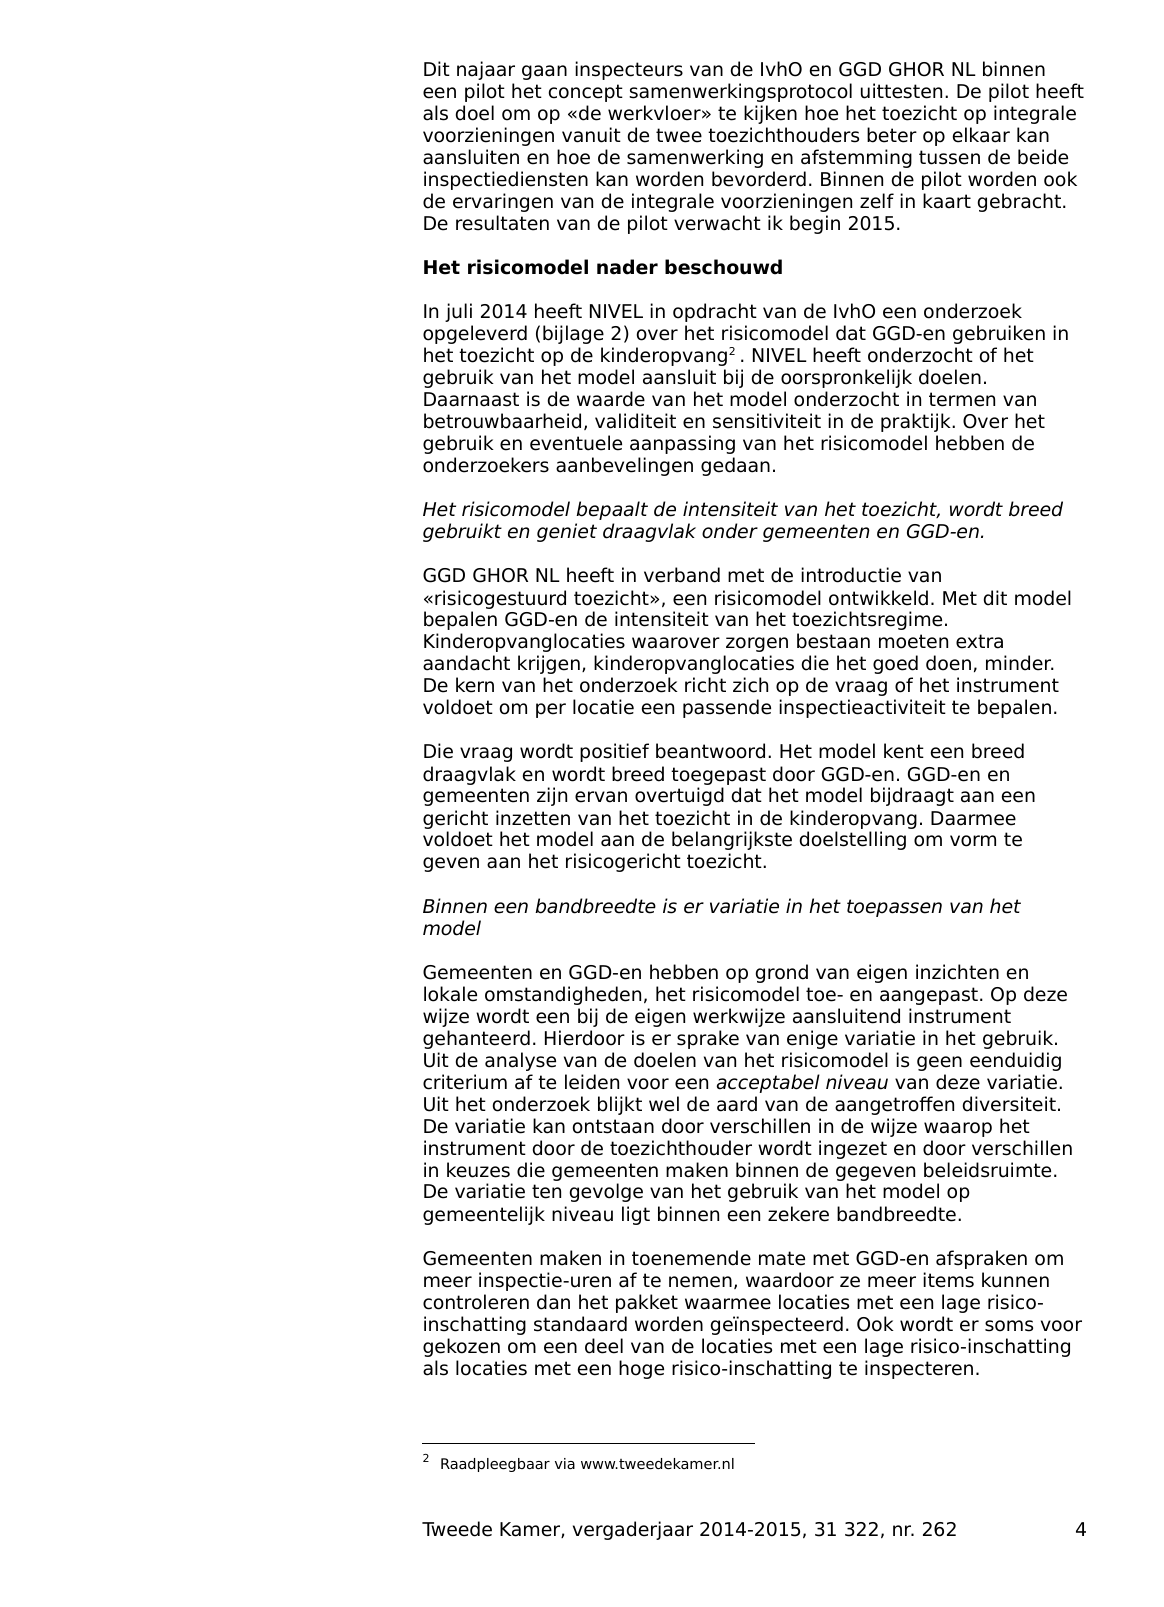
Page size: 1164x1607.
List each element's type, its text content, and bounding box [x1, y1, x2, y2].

text Die vraag wordt positief beantwoord. Het model kent een breed draagvlak en wordt breed toegepast door GGD-en. GGD-en en gemeenten zijn ervan overtuigd dat het model bijdraagt aan een gericht inzetten van het toezicht in de kinderopvang. Daarmee voldoet het model aan de belangrijkste doelstelling om vorm te geven aan het risicogericht toezicht. [422, 741, 1087, 873]
text GGD GHOR NL heeft in verband met de introductie van «risicogestuurd toezicht», een risicomodel ontwikkeld. Met dit model bepalen GGD-en de intensiteit van het toezichtsregime. Kinderopvanglocaties waarover zorgen bestaan moeten extra aandacht krijgen, kinderopvanglocaties die het goed doen, minder. De kern van het onderzoek richt zich op de vraag of het instrument voldoet om per locatie een passende inspectieactiviteit te bepalen. [422, 565, 1087, 719]
text Gemeenten maken in toenemende mate met GGD-en afspraken om meer inspectie-uren af te nemen, waardoor ze meer items kunnen controleren dan het pakket waarmee locaties met een lage risico-inschatting standaard worden geïnspecteerd. Ook wordt er soms voor gekozen om een deel van de locaties met een lage risico-inschatting als locaties met een hoge risico-inschatting te inspecteren. [422, 1248, 1087, 1379]
text Raadpleegbaar via www.tweedekamer.nl [422, 1452, 1087, 1474]
text Dit najaar gaan inspecteurs van de IvhO en GGD GHOR NL binnen een pilot het concept samenwerkingsprotocol uittesten. De pilot heeft als doel om op «de werkvloer» te kijken hoe het toezicht op integrale voorzieningen vanuit de twee toezichthouders beter op elkaar kan aansluiten en hoe de samenwerking en afstemming tussen de beide inspectiediensten kan worden bevorderd. Binnen de pilot worden ook de ervaringen van de integrale voorzieningen zelf in kaart gebracht. De resultaten van de pilot verwacht ik begin 2015. [422, 59, 1087, 235]
subtitle Het risicomodel nader beschouwd [422, 257, 1087, 279]
subtitle Binnen een bandbreedte is er variatie in het toepassen van het model [422, 896, 1087, 939]
text In juli 2014 heeft NIVEL in opdracht van de IvhO een onderzoek opgeleverd (bijlage 2) over het risicomodel dat GGD-en gebruiken in het toezicht op de kinderopvang. NIVEL heeft onderzocht of het gebruik van het model aansluit bij de oorspronkelijk doelen. Daarnaast is de waarde van het model onderzocht in termen van betrouwbaarheid, validiteit en sensitiviteit in de praktijk. Over het gebruik en eventuele aanpassing van het risicomodel hebben de onderzoekers aanbevelingen gedaan. [422, 301, 1087, 477]
subtitle Het risicomodel bepaalt de intensiteit van het toezicht, wordt breed gebruikt en geniet draagvlak onder gemeenten en GGD-en. [422, 499, 1087, 543]
text Gemeenten en GGD-en hebben op grond van eigen inzichten en lokale omstandigheden, het risicomodel toe- en aangepast. Op deze wijze wordt een bij de eigen werkwijze aansluitend instrument gehanteerd. Hierdoor is er sprake van enige variatie in het gebruik. Uit de analyse van de doelen van het risicomodel is geen eenduidig criterium af te leiden voor een acceptabel niveau van deze variatie. Uit het onderzoek blijkt wel de aard van de aangetroffen diversiteit. De variatie kan ontstaan door verschillen in de wijze waarop het instrument door de toezichthouder wordt ingezet en door verschillen in keuzes die gemeenten maken binnen de gegeven beleidsruimte. De variatie ten gevolge van het gebruik van het model op gemeentelijk niveau ligt binnen een zekere bandbreedte. [422, 962, 1087, 1225]
